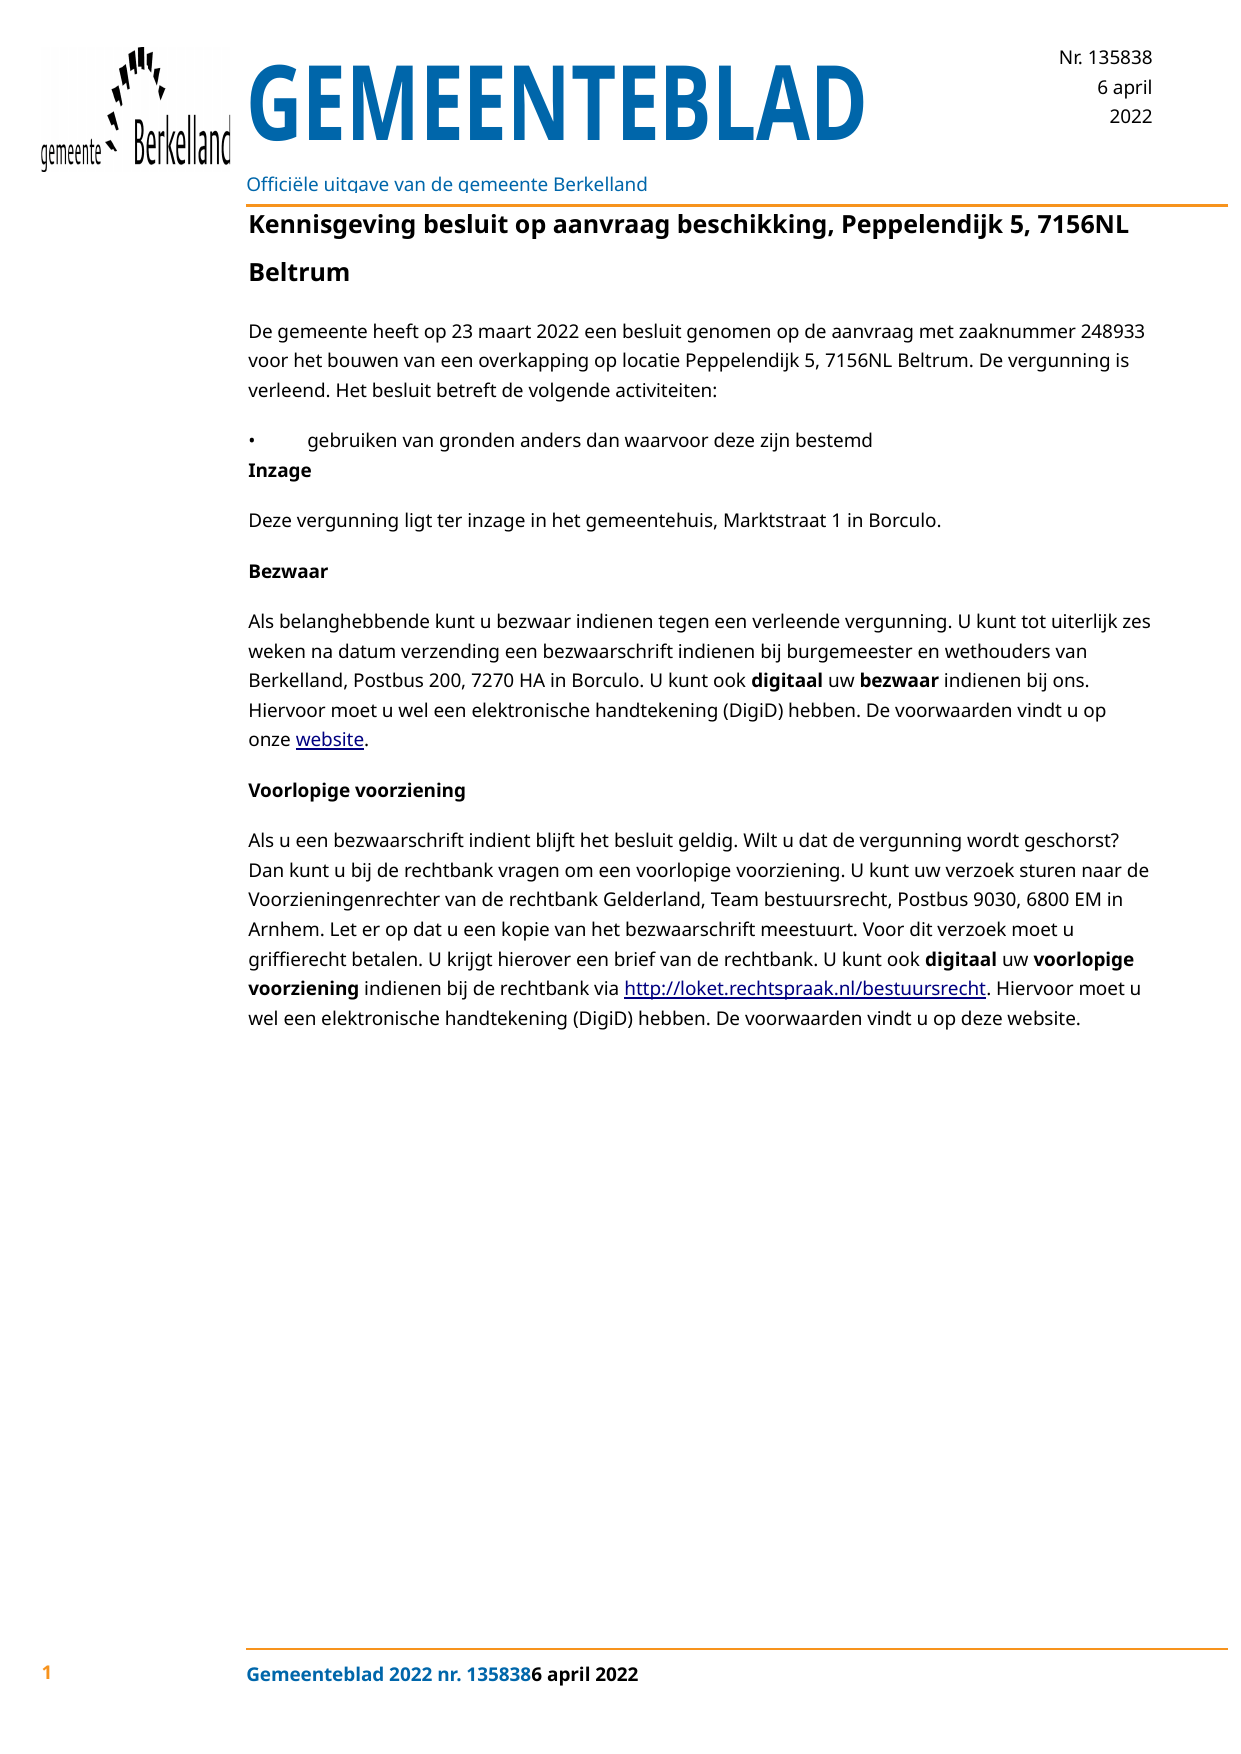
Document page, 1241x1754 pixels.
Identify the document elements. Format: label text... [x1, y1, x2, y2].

text Voorlopige voorziening [248, 777, 1152, 803]
picture [41, 47, 231, 172]
text Bezwaar [248, 558, 1152, 584]
text Kennisgeving besluit op aanvraag beschikking, Peppelendijk 5, 7156NL Beltrum [248, 207, 1152, 288]
text Als u een bezwaarschrift indient blijft het besluit geldig. Wilt u dat de vergunning wordt geschorst? Dan kunt u bij de rechtbank vragen om een voorlopige voorziening. U kunt uw verzoek sturen naar de Voorzieningenrechter van de rechtbank Gelderland, Team bestuursrecht, Postbus 9030, 6800 EM in Arnhem. Let er op dat u een kopie van het bezwaarschrift meestuurt. Voor dit verzoek moet u griffierecht betalen. U krijgt hierover een brief van de rechtbank. U kunt ook digitaal uw voorlopige voorziening indienen bij de rechtbank via http://loket.rechtspraak.nl/bestuursrecht. Hiervoor moet u wel een elektronische handtekening (DigiD) hebben. De voorwaarden vindt u op deze website. [248, 827, 1152, 1031]
text Als belanghebbende kunt u bezwaar indienen tegen een verleende vergunning. U kunt tot uiterlijk zes weken na datum verzending een bezwaarschrift indienen bij burgemeester en wethouders van Berkelland, Postbus 200, 7270 HA in Borculo. U kunt ook digitaal uw bezwaar indienen bij ons. Hiervoor moet u wel een elektronische handtekening (DigiD) hebben. De voorwaarden vindt u op onze website. [248, 608, 1152, 752]
text Inzage [248, 457, 1152, 483]
text Deze vergunning ligt ter inzage in het gemeentehuis, Marktstraat 1 in Borculo. [248, 507, 1152, 533]
list gebruiken van gronden anders dan waarvoor deze zijn bestemd [248, 427, 1152, 453]
text De gemeente heeft op 23 maart 2022 een besluit genomen op de aanvraag met zaaknummer 248933 voor het bouwen van een overkapping op locatie Peppelendijk 5, 7156NL Beltrum. De vergunning is verleend. Het besluit betreft de volgende activiteiten: [248, 318, 1152, 403]
